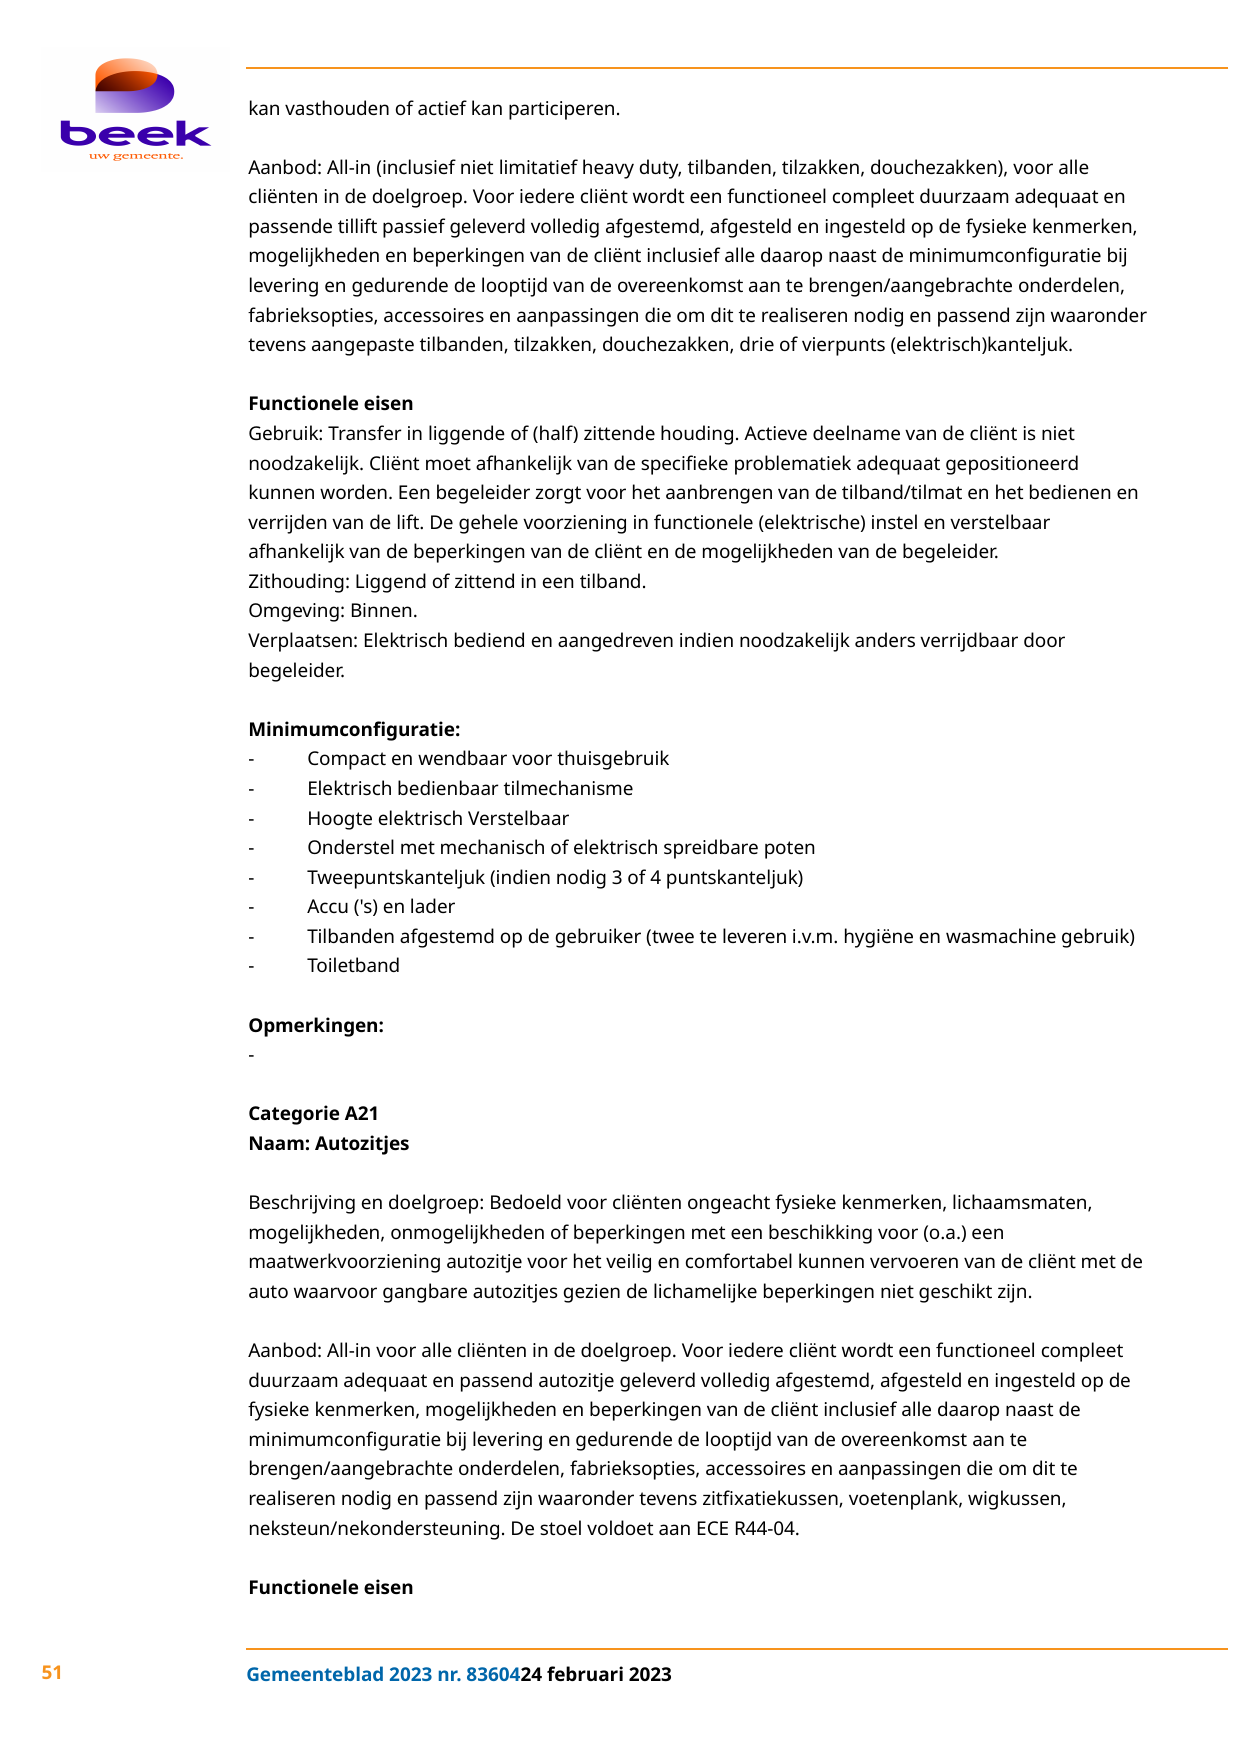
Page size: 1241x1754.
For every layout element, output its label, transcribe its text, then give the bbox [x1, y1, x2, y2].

text Zithouding: Liggend of zittend in een tilband. [248, 568, 1152, 594]
list Toiletband [248, 953, 1152, 978]
picture [41, 47, 231, 172]
text Functionele eisen [248, 1574, 1152, 1600]
text Opmerkingen: [248, 1012, 1152, 1038]
list Onderstel met mechanisch of elektrisch spreidbare poten [248, 834, 1152, 860]
list Compact en wendbaar voor thuisgebruik [248, 746, 1152, 771]
text Categorie A21 [248, 1101, 1152, 1126]
text Aanbod: All-in (inclusief niet limitatief heavy duty, tilbanden, tilzakken, douchezakken), voor alle cliënten in de doelgroep. Voor iedere cliënt wordt een functioneel compleet duurzaam adequaat en passende tillift passief geleverd volledig afgestemd, afgesteld en ingesteld op de fysieke kenmerken, mogelijkheden en beperkingen van de cliënt inclusief alle daarop naast de minimumconfiguratie bij levering en gedurende de looptijd van de overeenkomst aan te brengen/aangebrachte onderdelen, fabrieksopties, accessoires en aanpassingen die om dit te realiseren nodig en passend zijn waaronder tevens aangepaste tilbanden, tilzakken, douchezakken, drie of vierpunts (elektrisch)kanteljuk. [248, 154, 1152, 357]
text Omgeving: Binnen. [248, 598, 1152, 623]
text kan vasthouden of actief kan participeren. [248, 95, 1152, 121]
list Tweepuntskanteljuk (indien nodig 3 of 4 puntskanteljuk) [248, 864, 1152, 890]
text Gebruik: Transfer in liggende of (half) zittende houding. Actieve deelname van de cliënt is niet noodzakelijk. Cliënt moet afhankelijk van de specifieke problematiek adequaat gepositioneerd kunnen worden. Een begeleider zorgt voor het aanbrengen van de tilband/tilmat en het bedienen en verrijden van de lift. De gehele voorziening in functionele (elektrische) instel en verstelbaar afhankelijk van de beperkingen van de cliënt en de mogelijkheden van de begeleider. [248, 420, 1152, 564]
list Elektrisch bedienbaar tilmechanisme [248, 775, 1152, 801]
list Accu ('s) en lader [248, 893, 1152, 919]
text Verplaatsen: Elektrisch bediend en aangedreven indien noodzakelijk anders verrijdbaar door begeleider. [248, 627, 1152, 683]
list Tilbanden afgestemd op de gebruiker (twee te leveren i.v.m. hygiëne en wasmachine gebruik) [248, 923, 1152, 949]
text Minimumconfiguratie: [248, 716, 1152, 742]
text Aanbod: All-in voor alle cliënten in de doelgroep. Voor iedere cliënt wordt een functioneel compleet duurzaam adequaat en passend autozitje geleverd volledig afgestemd, afgesteld en ingesteld op de fysieke kenmerken, mogelijkheden en beperkingen van de cliënt inclusief alle daarop naast de minimumconfiguratie bij levering en gedurende de looptijd van de overeenkomst aan te brengen/aangebrachte onderdelen, fabrieksopties, accessoires en aanpassingen die om dit te realiseren nodig en passend zijn waaronder tevens zitfixatiekussen, voetenplank, wigkussen, neksteun/nekondersteuning. De stoel voldoet aan ECE R44-04. [248, 1337, 1152, 1541]
text Functionele eisen [248, 391, 1152, 416]
text Beschrijving en doelgroep: Bedoeld voor cliënten ongeacht fysieke kenmerken, lichaamsmaten, mogelijkheden, onmogelijkheden of beperkingen met een beschikking voor (o.a.) een maatwerkvoorziening autozitje voor het veilig en comfortabel kunnen vervoeren van de cliënt met de auto waarvoor gangbare autozitjes gezien de lichamelijke beperkingen niet geschikt zijn. [248, 1189, 1152, 1304]
list Hoogte elektrisch Verstelbaar [248, 805, 1152, 831]
text Naam: Autozitjes [248, 1130, 1152, 1156]
